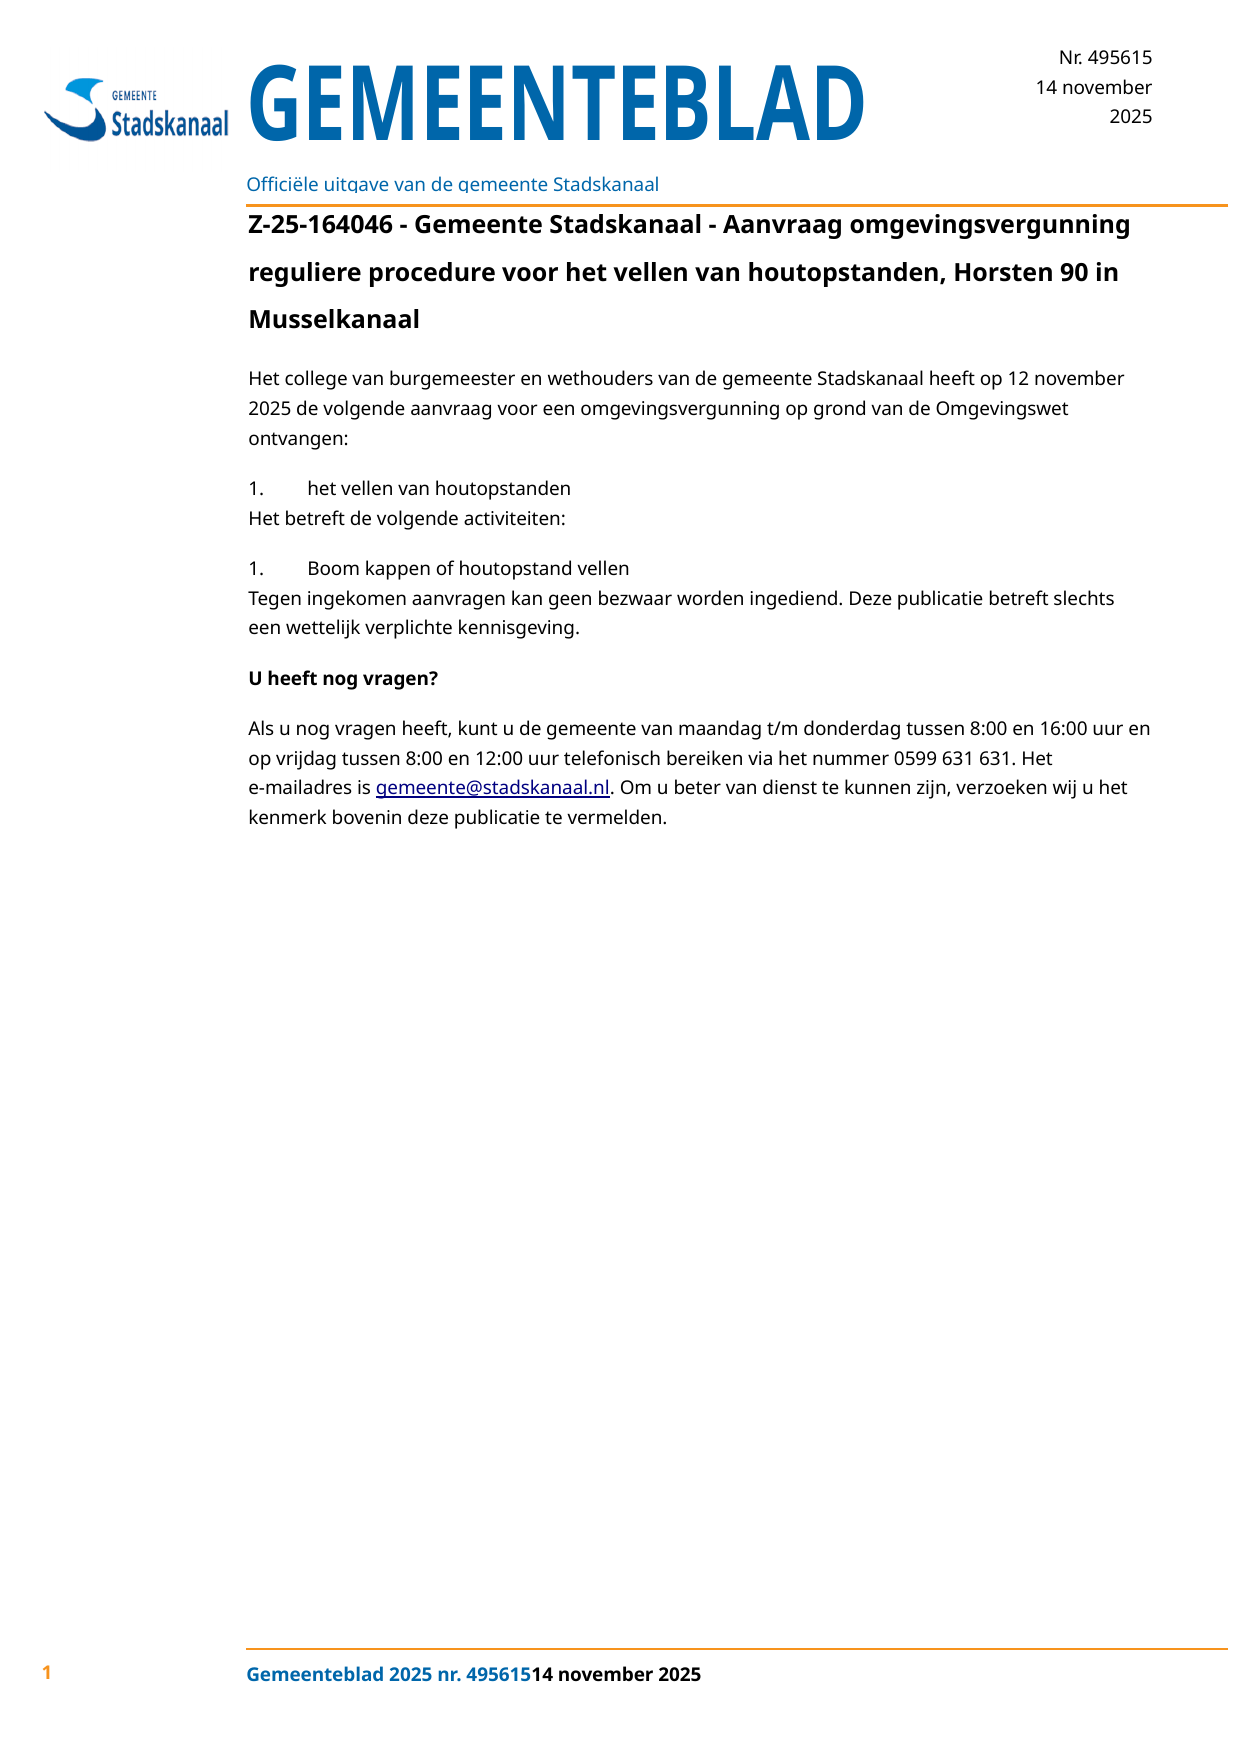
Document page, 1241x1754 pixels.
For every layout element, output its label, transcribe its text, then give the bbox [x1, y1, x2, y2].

text Als u nog vragen heeft, kunt u de gemeente van maandag t/m donderdag tussen 8:00 en 16:00 uur en op vrijdag tussen 8:00 en 12:00 uur telefonisch bereiken via het nummer 0599 631 631. Het e‑mailadres is gemeente@stadskanaal.nl. Om u beter van dienst te kunnen zijn, verzoeken wij u het kenmerk bovenin deze publicatie te vermelden. [248, 715, 1152, 829]
text Tegen ingekomen aanvragen kan geen bezwaar worden ingediend. Deze publicatie betreft slechts een wettelijk verplichte kennisgeving. [248, 585, 1152, 640]
text Z-25-164046 - Gemeente Stadskanaal - Aanvraag omgevingsvergunning reguliere procedure voor het vellen van houtopstanden, Horsten 90 in Musselkanaal [248, 207, 1152, 336]
list Boom kappen of houtopstand vellen [248, 555, 1152, 581]
text Het college van burgemeester en wethouders van de gemeente Stadskanaal heeft op 12 november 2025 de volgende aanvraag voor een omgevingsvergunning op grond van de Omgevingswet ontvangen: [248, 366, 1152, 450]
text U heeft nog vragen? [248, 665, 1152, 690]
text Het betreft de volgende activiteiten: [248, 505, 1152, 530]
picture [41, 47, 231, 172]
list het vellen van houtopstanden [248, 475, 1152, 501]
